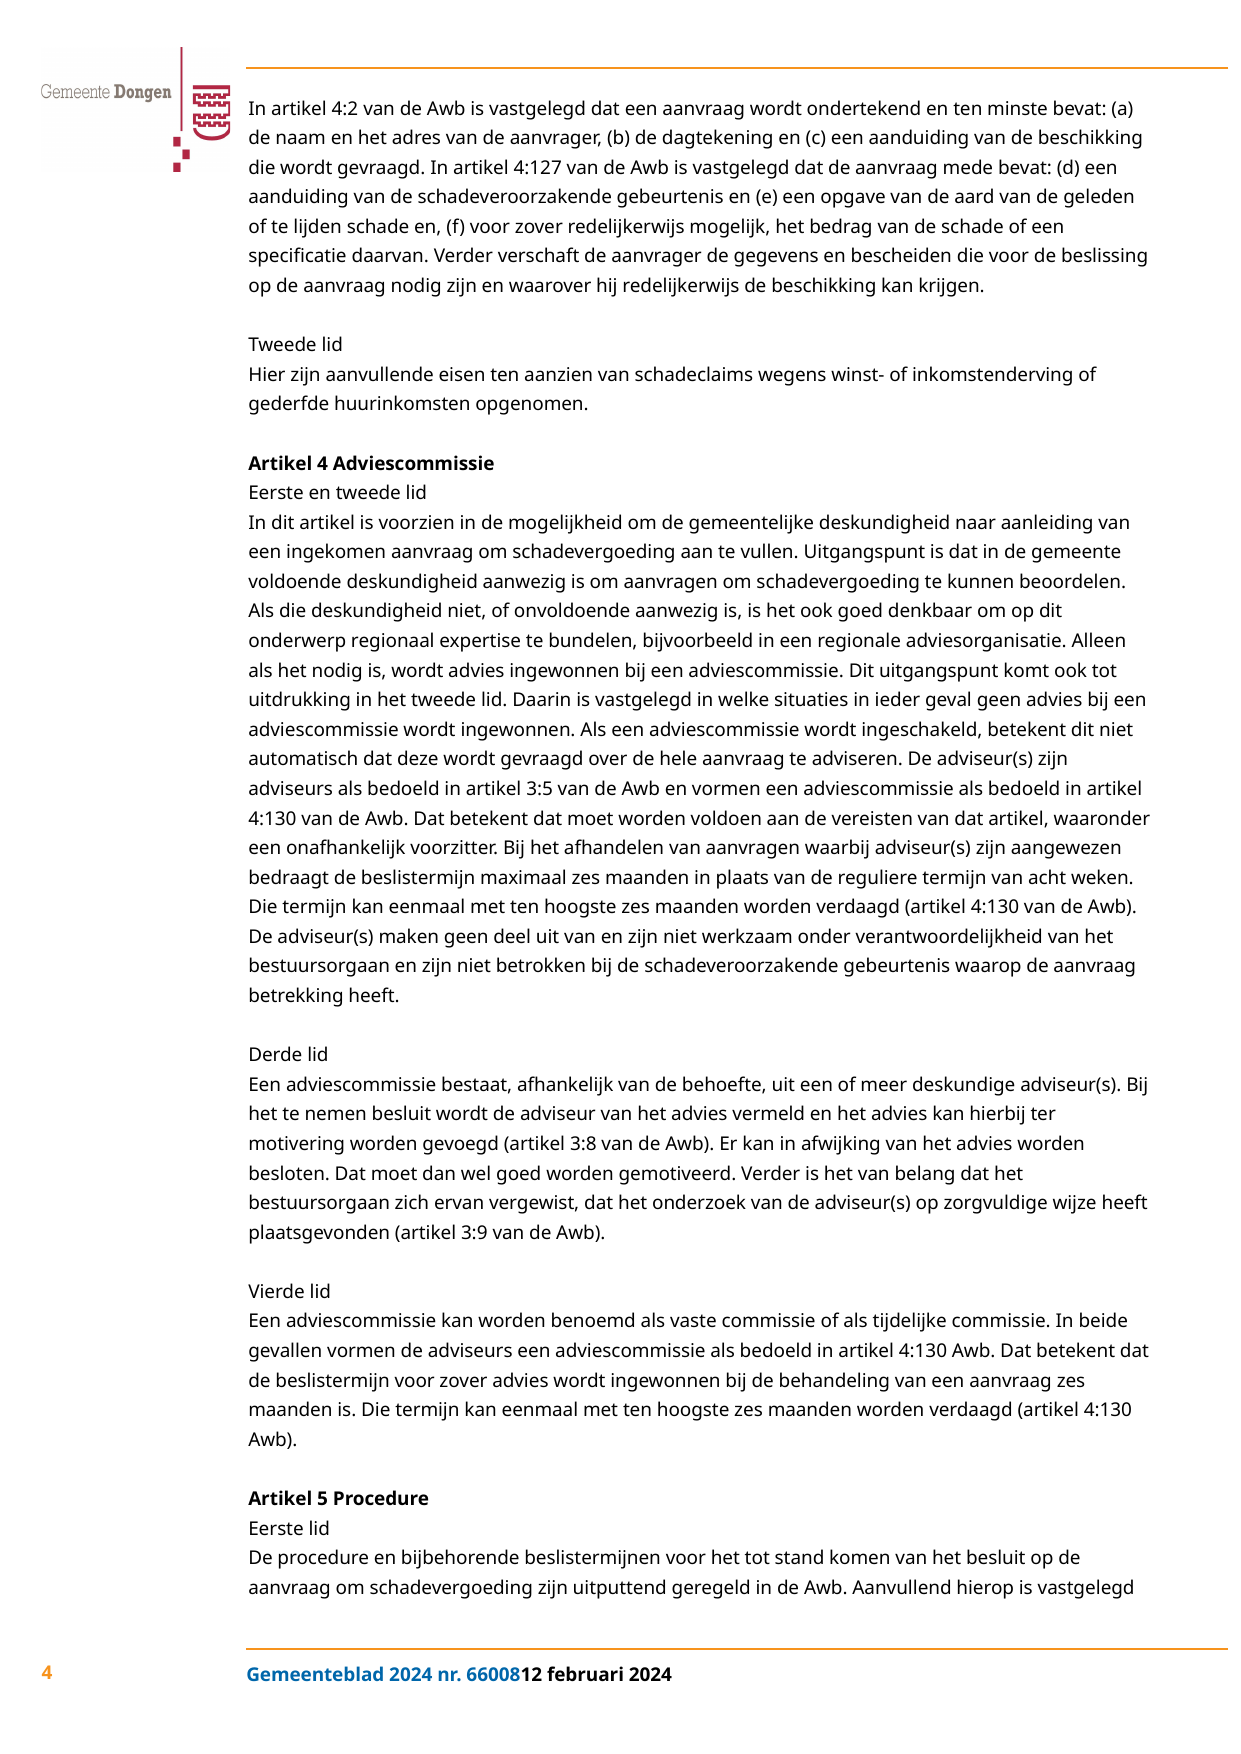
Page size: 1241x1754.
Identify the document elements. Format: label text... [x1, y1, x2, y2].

picture [41, 47, 231, 172]
text De procedure en bijbehorende beslistermijnen voor het tot stand komen van het besluit op de aanvraag om schadevergoeding zijn uitputtend geregeld in de Awb. Aanvullend hierop is vastgelegd [248, 1544, 1152, 1600]
text Eerste lid [248, 1515, 1152, 1541]
text Eerste en tweede lid [248, 479, 1152, 505]
text Een adviescommissie kan worden benoemd als vaste commissie of als tijdelijke commissie. In beide gevallen vormen de adviseurs een adviescommissie als bedoeld in artikel 4:130 Awb. Dat betekent dat de beslistermijn voor zover advies wordt ingewonnen bij de behandeling van een aanvraag zes maanden is. Die termijn kan eenmaal met ten hoogste zes maanden worden verdaagd (artikel 4:130 Awb). [248, 1308, 1152, 1452]
text Tweede lid [248, 331, 1152, 357]
text In dit artikel is voorzien in de mogelijkheid om de gemeentelijke deskundigheid naar aanleiding van een ingekomen aanvraag om schadevergoeding aan te vullen. Uitgangspunt is dat in de gemeente voldoende deskundigheid aanwezig is om aanvragen om schadevergoeding te kunnen beoordelen. Als die deskundigheid niet, of onvoldoende aanwezig is, is het ook goed denkbaar om op dit onderwerp regionaal expertise te bundelen, bijvoorbeeld in een regionale adviesorganisatie. Alleen als het nodig is, wordt advies ingewonnen bij een adviescommissie. Dit uitgangspunt komt ook tot uitdrukking in het tweede lid. Daarin is vastgelegd in welke situaties in ieder geval geen advies bij een adviescommissie wordt ingewonnen. Als een adviescommissie wordt ingeschakeld, betekent dit niet automatisch dat deze wordt gevraagd over de hele aanvraag te adviseren. De adviseur(s) zijn adviseurs als bedoeld in artikel 3:5 van de Awb en vormen een adviescommissie als bedoeld in artikel 4:130 van de Awb. Dat betekent dat moet worden voldoen aan de vereisten van dat artikel, waaronder een onafhankelijk voorzitter. Bij het afhandelen van aanvragen waarbij adviseur(s) zijn aangewezen bedraagt de beslistermijn maximaal zes maanden in plaats van de reguliere termijn van acht weken. Die termijn kan eenmaal met ten hoogste zes maanden worden verdaagd (artikel 4:130 van de Awb). De adviseur(s) maken geen deel uit van en zijn niet werkzaam onder verantwoordelijkheid van het bestuursorgaan en zijn niet betrokken bij de schadeveroorzakende gebeurtenis waarop de aanvraag betrekking heeft. [248, 509, 1152, 1008]
text Derde lid [248, 1041, 1152, 1067]
text Een adviescommissie bestaat, afhankelijk van de behoefte, uit een of meer deskundige adviseur(s). Bij het te nemen besluit wordt de adviseur van het advies vermeld en het advies kan hierbij ter motivering worden gevoegd (artikel 3:8 van de Awb). Er kan in afwijking van het advies worden besloten. Dat moet dan wel goed worden gemotiveerd. Verder is het van belang dat het bestuursorgaan zich ervan vergewist, dat het onderzoek van de adviseur(s) op zorgvuldige wijze heeft plaatsgevonden (artikel 3:9 van de Awb). [248, 1071, 1152, 1245]
text Hier zijn aanvullende eisen ten aanzien van schadeclaims wegens winst- of inkomstenderving of gederfde huurinkomsten opgenomen. [248, 361, 1152, 416]
text Artikel 5 Procedure [248, 1485, 1152, 1511]
text Artikel 4 Adviescommissie [248, 450, 1152, 476]
text In artikel 4:2 van de Awb is vastgelegd dat een aanvraag wordt ondertekend en ten minste bevat: (a) de naam en het adres van de aanvrager, (b) de dagtekening en (c) een aanduiding van de beschikking die wordt gevraagd. In artikel 4:127 van de Awb is vastgelegd dat de aanvraag mede bevat: (d) een aanduiding van de schadeveroorzakende gebeurtenis en (e) een opgave van de aard van de geleden of te lijden schade en, (f) voor zover redelijkerwijs mogelijk, het bedrag van de schade of een specificatie daarvan. Verder verschaft de aanvrager de gegevens en bescheiden die voor de beslissing op de aanvraag nodig zijn en waarover hij redelijkerwijs de beschikking kan krijgen. [248, 95, 1152, 298]
text Vierde lid [248, 1278, 1152, 1304]
